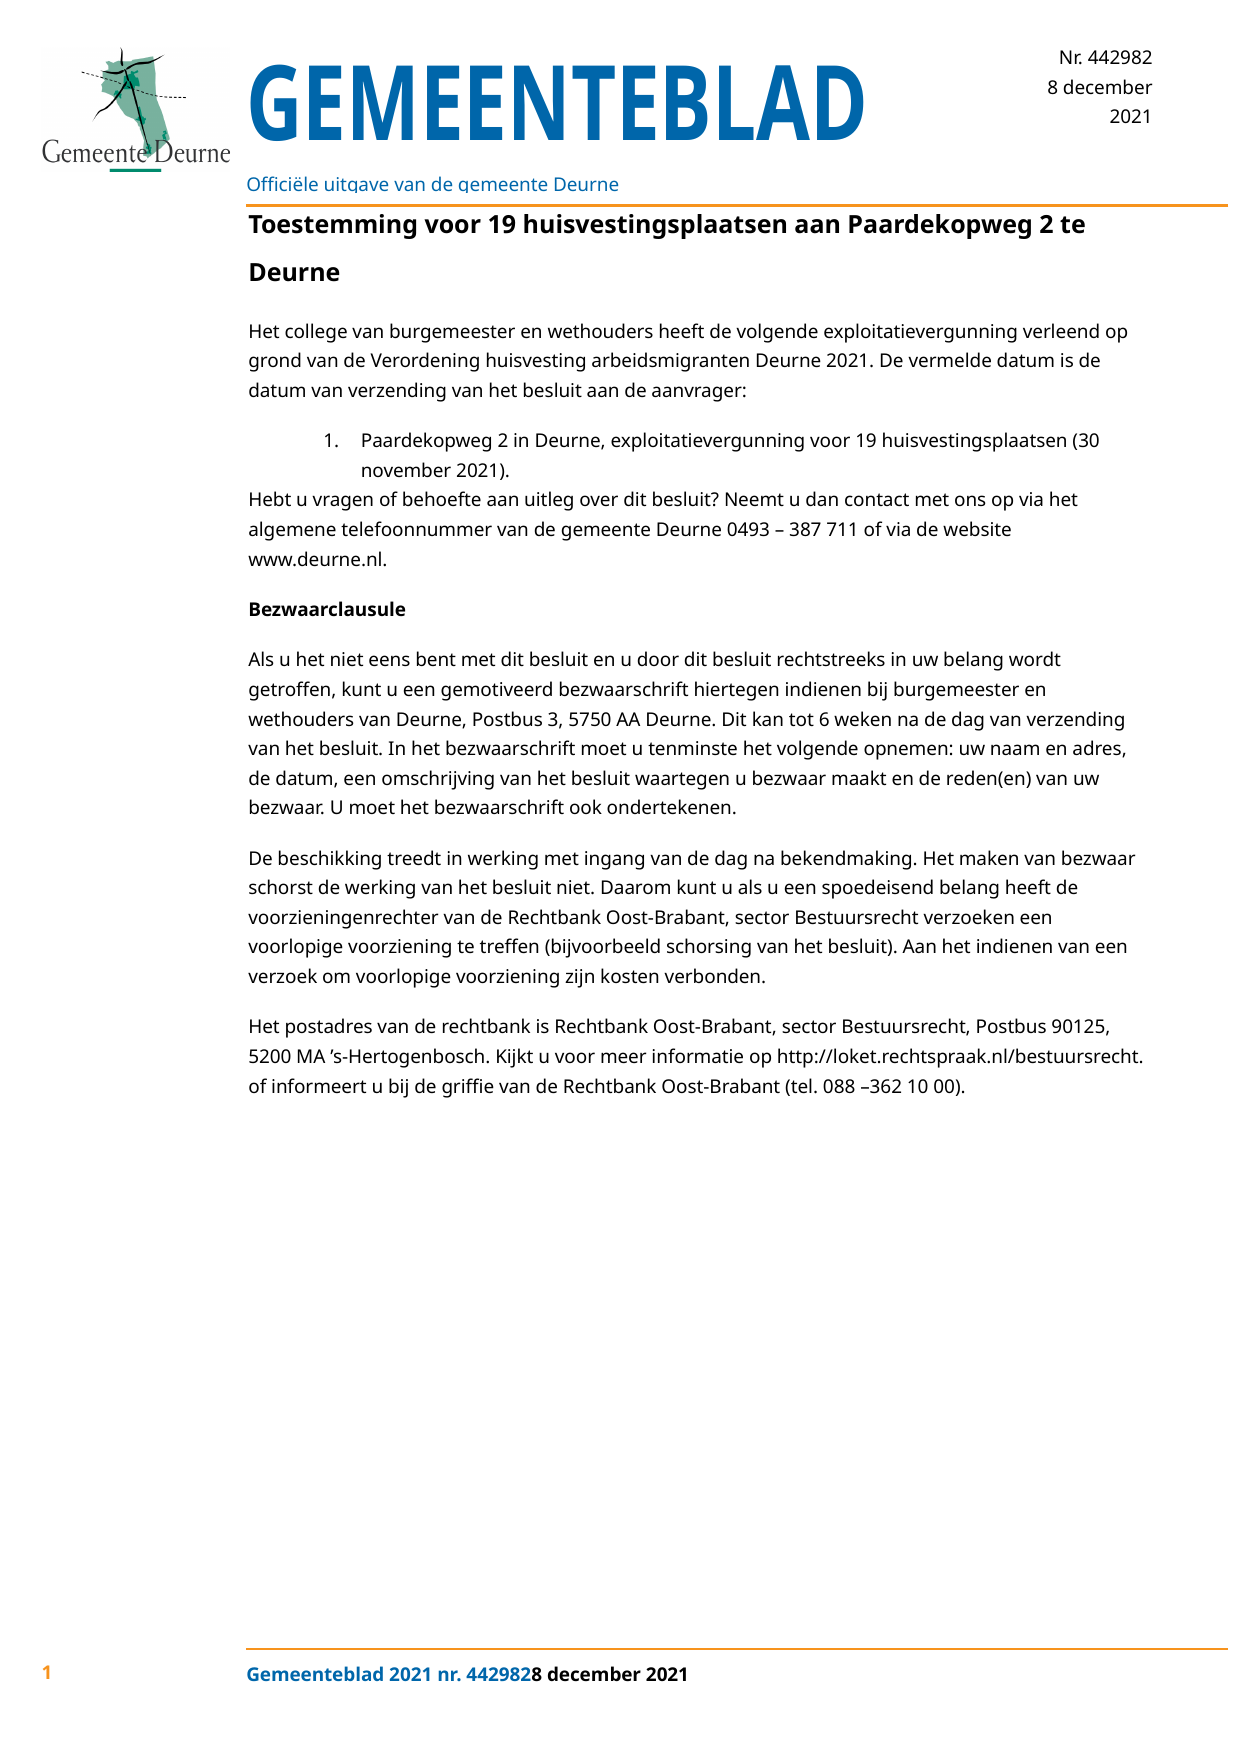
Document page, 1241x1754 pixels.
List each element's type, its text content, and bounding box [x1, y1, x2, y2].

text Als u het niet eens bent met dit besluit en u door dit besluit rechtstreeks in uw belang wordt getroffen, kunt u een gemotiveerd bezwaarschrift hiertegen indienen bij burgemeester en wethouders van Deurne, Postbus 3, 5750 AA Deurne. Dit kan tot 6 weken na de dag van verzending van het besluit. In het bezwaarschrift moet u tenminste het volgende opnemen: uw naam en adres, de datum, een omschrijving van het besluit waartegen u bezwaar maakt en de reden(en) van uw bezwaar. U moet het bezwaarschrift ook ondertekenen. [248, 647, 1152, 820]
text Het college van burgemeester en wethouders heeft de volgende exploitatievergunning verleend op grond van de Verordening huisvesting arbeidsmigranten Deurne 2021. De vermelde datum is de datum van verzending van het besluit aan de aanvrager: [248, 318, 1152, 403]
text De beschikking treedt in werking met ingang van de dag na bekendmaking. Het maken van bezwaar schorst de werking van het besluit niet. Daarom kunt u als u een spoedeisend belang heeft de voorzieningenrechter van de Rechtbank Oost-Brabant, sector Bestuursrecht verzoeken een voorlopige voorziening te treffen (bijvoorbeeld schorsing van het besluit). Aan het indienen van een verzoek om voorlopige voorziening zijn kosten verbonden. [248, 845, 1152, 989]
text Bezwaarclausule [248, 596, 1152, 622]
text Hebt u vragen of behoefte aan uitleg over dit besluit? Neemt u dan contact met ons op via het algemene telefoonnummer van de gemeente Deurne 0493 – 387 711 of via de website www.deurne.nl. [248, 487, 1152, 572]
picture [41, 47, 231, 172]
list Paardekopweg 2 in Deurne, exploitatievergunning voor 19 huisvestingsplaatsen (30 november 2021). [323, 427, 1152, 483]
text Toestemming voor 19 huisvestingsplaatsen aan Paardekopweg 2 te Deurne [248, 207, 1152, 288]
text Het postadres van de rechtbank is Rechtbank Oost-Brabant, sector Bestuursrecht, Postbus 90125, 5200 MA ’s-Hertogenbosch. Kijkt u voor meer informatie op http://loket.rechtspraak.nl/bestuursrecht. of informeert u bij de griffie van de Rechtbank Oost-Brabant (tel. 088 –362 10 00). [248, 1014, 1152, 1099]
